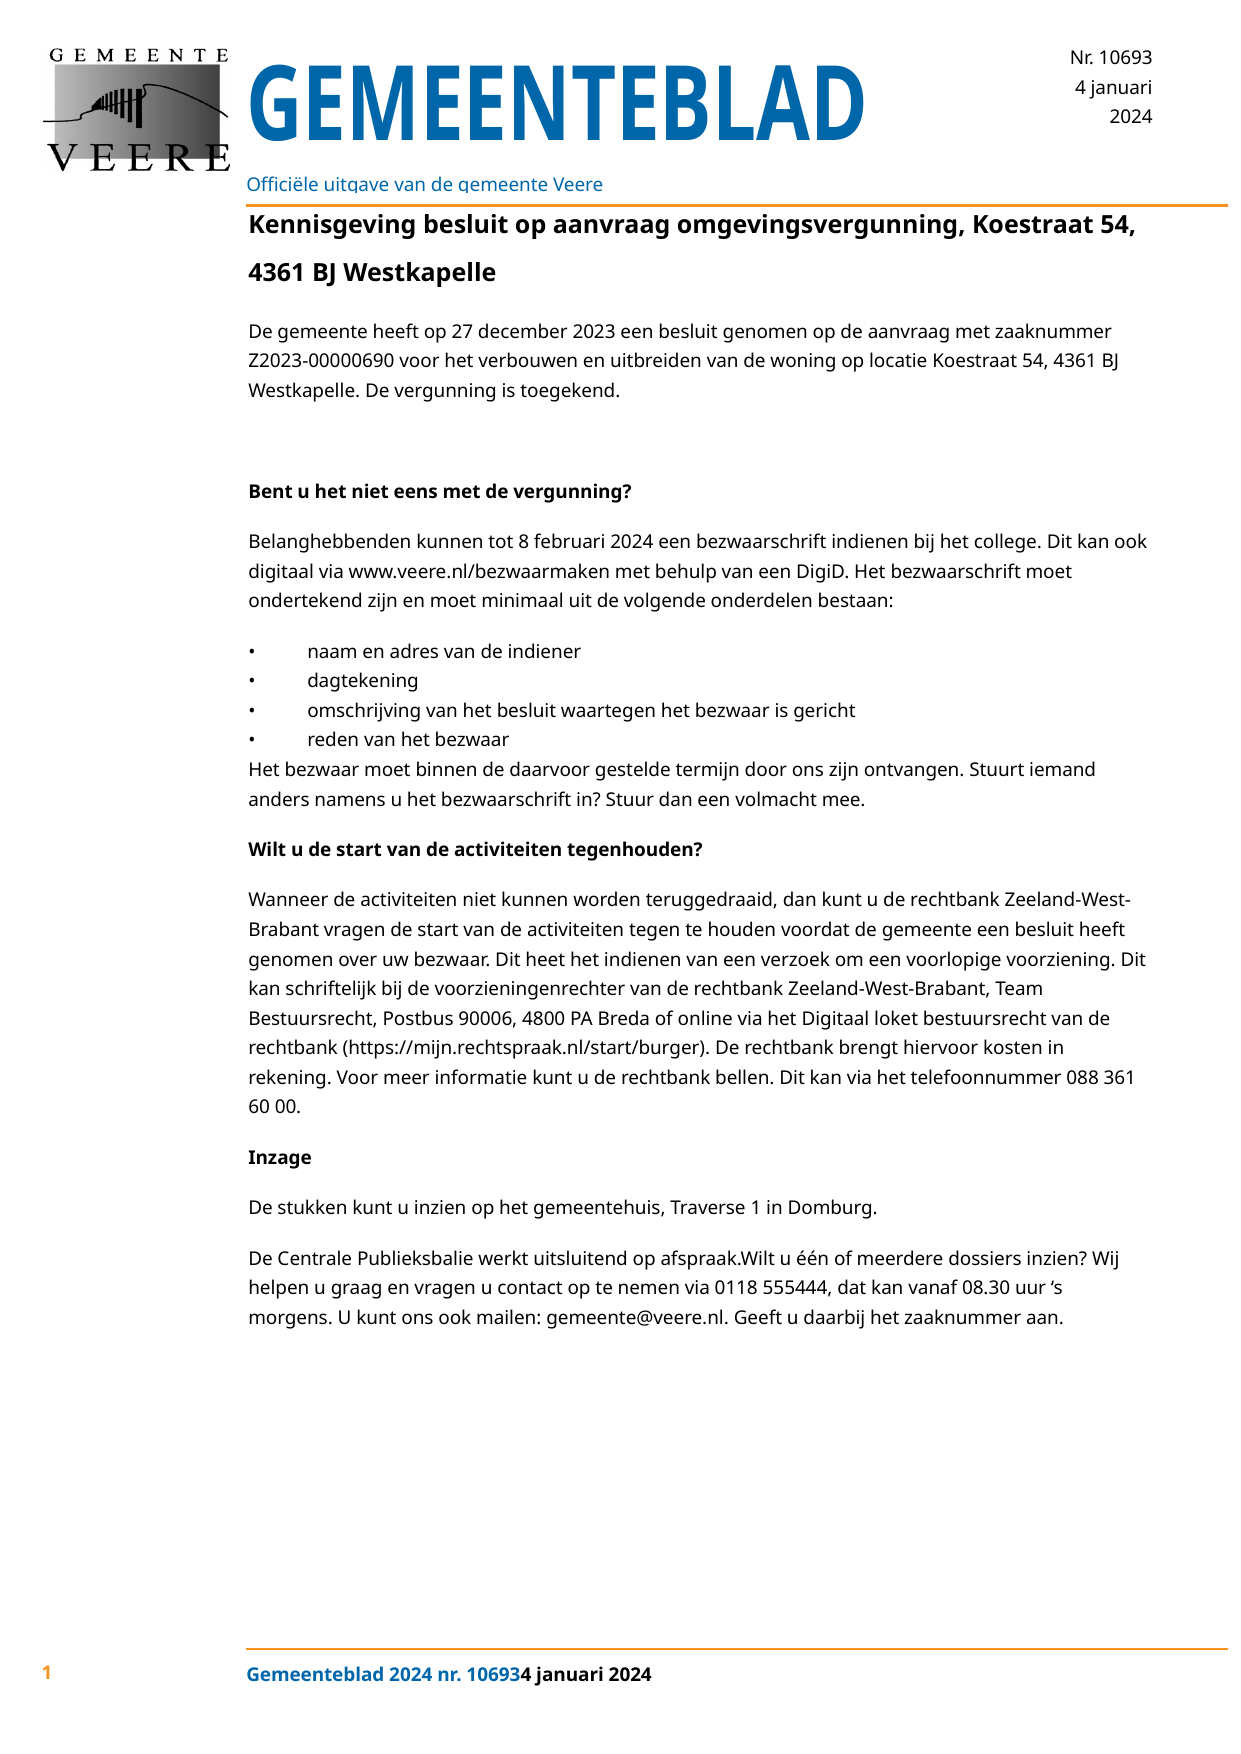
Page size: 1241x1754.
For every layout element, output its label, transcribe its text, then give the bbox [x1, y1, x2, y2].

text Kennisgeving besluit op aanvraag omgevingsvergunning, Koestraat 54, 4361 BJ Westkapelle [248, 207, 1152, 288]
list omschrijving van het besluit waartegen het bezwaar is gericht [248, 697, 1152, 723]
list dagtekening [248, 667, 1152, 693]
text Inzage [248, 1144, 1152, 1170]
list naam en adres van de indiener [248, 638, 1152, 664]
text Bent u het niet eens met de vergunning? [248, 478, 1152, 504]
text Het bezwaar moet binnen de daarvoor gestelde termijn door ons zijn ontvangen. Stuurt iemand anders namens u het bezwaarschrift in? Stuur dan een volmacht mee. [248, 756, 1152, 812]
text De stukken kunt u inzien op het gemeentehuis, Traverse 1 in Domburg. [248, 1194, 1152, 1220]
text Wilt u de start van de activiteiten tegenhouden? [248, 836, 1152, 862]
text De gemeente heeft op 27 december 2023 een besluit genomen op de aanvraag met zaaknummer Z2023-00000690 voor het verbouwen en uitbreiden van de woning op locatie Koestraat 54, 4361 BJ Westkapelle. De vergunning is toegekend. [248, 318, 1152, 403]
text Belanghebbenden kunnen tot 8 februari 2024 een bezwaarschrift indienen bij het college. Dit kan ook digitaal via www.veere.nl/bezwaarmaken met behulp van een DigiD. Het bezwaarschrift moet ondertekend zijn en moet minimaal uit de volgende onderdelen bestaan: [248, 528, 1152, 613]
picture [41, 47, 231, 172]
text De Centrale Publieksbalie werkt uitsluitend op afspraak.Wilt u één of meerdere dossiers inzien? Wij helpen u graag en vragen u contact op te nemen via 0118 555444, dat kan vanaf 08.30 uur ‘s morgens. U kunt ons ook mailen: gemeente@veere.nl. Geeft u daarbij het zaaknummer aan. [248, 1245, 1152, 1330]
list reden van het bezwaar [248, 727, 1152, 752]
text Wanneer de activiteiten niet kunnen worden teruggedraaid, dan kunt u de rechtbank Zeeland-West-Brabant vragen de start van de activiteiten tegen te houden voordat de gemeente een besluit heeft genomen over uw bezwaar. Dit heet het indienen van een verzoek om een voorlopige voorziening. Dit kan schriftelijk bij de voorzieningenrechter van de rechtbank Zeeland-West-Brabant, Team Bestuursrecht, Postbus 90006, 4800 PA Breda of online via het Digitaal loket bestuursrecht van de rechtbank (https://mijn.rechtspraak.nl/start/burger). De rechtbank brengt hiervoor kosten in rekening. Voor meer informatie kunt u de rechtbank bellen. Dit kan via het telefoonnummer 088 361 60 00. [248, 887, 1152, 1119]
